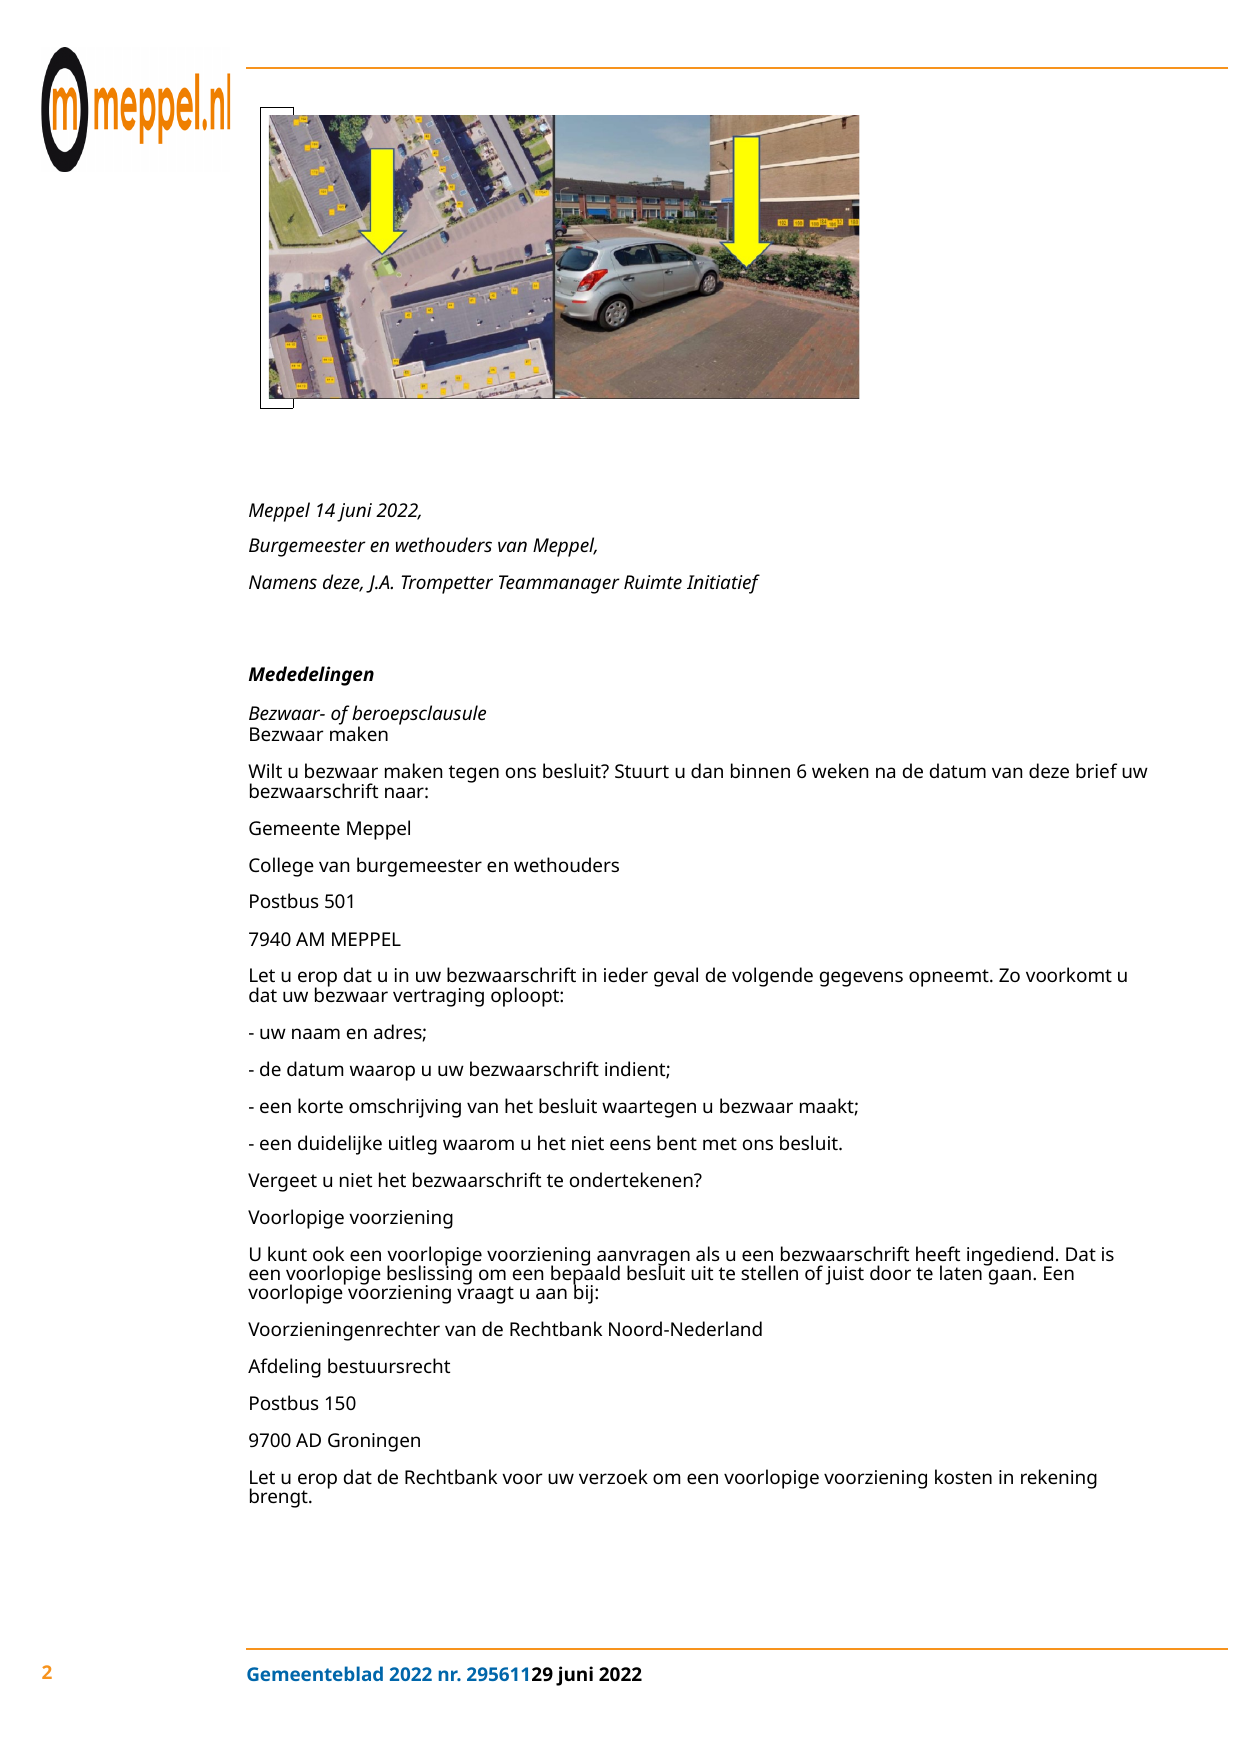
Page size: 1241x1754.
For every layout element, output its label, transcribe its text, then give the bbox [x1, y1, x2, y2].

text - een duidelijke uitleg waarom u het niet eens bent met ons besluit. [248, 1135, 1152, 1154]
text Voorlopige voorziening [248, 1209, 1152, 1228]
text 7940 AM MEPPEL [248, 931, 1152, 950]
text Gemeente Meppel [248, 819, 1152, 839]
text Afdeling bestuursrecht [248, 1358, 1152, 1377]
text Namens deze, J.A. Trompetter Teammanager Ruimte Initiatief [248, 574, 1152, 593]
text Mededelingen [248, 661, 1152, 687]
text U kunt ook een voorlopige voorziening aanvragen als u een bezwaarschrift heeft ingediend. Dat is een voorlopige beslissing om een bepaald besluit uit te stellen of juist door te laten gaan. Een voorlopige voorziening vraagt u aan bij: [248, 1246, 1152, 1303]
text Let u erop dat u in uw bezwaarschrift in ieder geval de volgende gegevens opneemt. Zo voorkomt u dat uw bezwaar vertraging oploopt: [248, 967, 1152, 1006]
text Meppel 14 juni 2022, [248, 497, 1152, 523]
text Postbus 150 [248, 1395, 1152, 1414]
text Let u erop dat de Rechtbank voor uw verzoek om een voorlopige voorziening kosten in rekening brengt. [248, 1469, 1152, 1508]
text Burgemeester en wethouders van Meppel, [248, 537, 1152, 556]
picture [268, 115, 860, 399]
text - de datum waarop u uw bezwaarschrift indient; [248, 1061, 1152, 1080]
text Bezwaar maken [248, 726, 1152, 746]
text College van burgemeester en wethouders [248, 857, 1152, 876]
text - een korte omschrijving van het besluit waartegen u bezwaar maakt; [248, 1098, 1152, 1117]
text Bezwaar- of beroepsclausule [248, 701, 1152, 726]
text 9700 AD Groningen [248, 1432, 1152, 1451]
text - uw naam en adres; [248, 1024, 1152, 1043]
text Wilt u bezwaar maken tegen ons besluit? Stuurt u dan binnen 6 weken na de datum van deze brief uw bezwaarschrift naar: [248, 763, 1152, 802]
picture [41, 47, 231, 172]
text Postbus 501 [248, 893, 1152, 913]
text Voorzieningenrechter van de Rechtbank Noord-Nederland [248, 1321, 1152, 1340]
text Vergeet u niet het bezwaarschrift te ondertekenen? [248, 1172, 1152, 1191]
